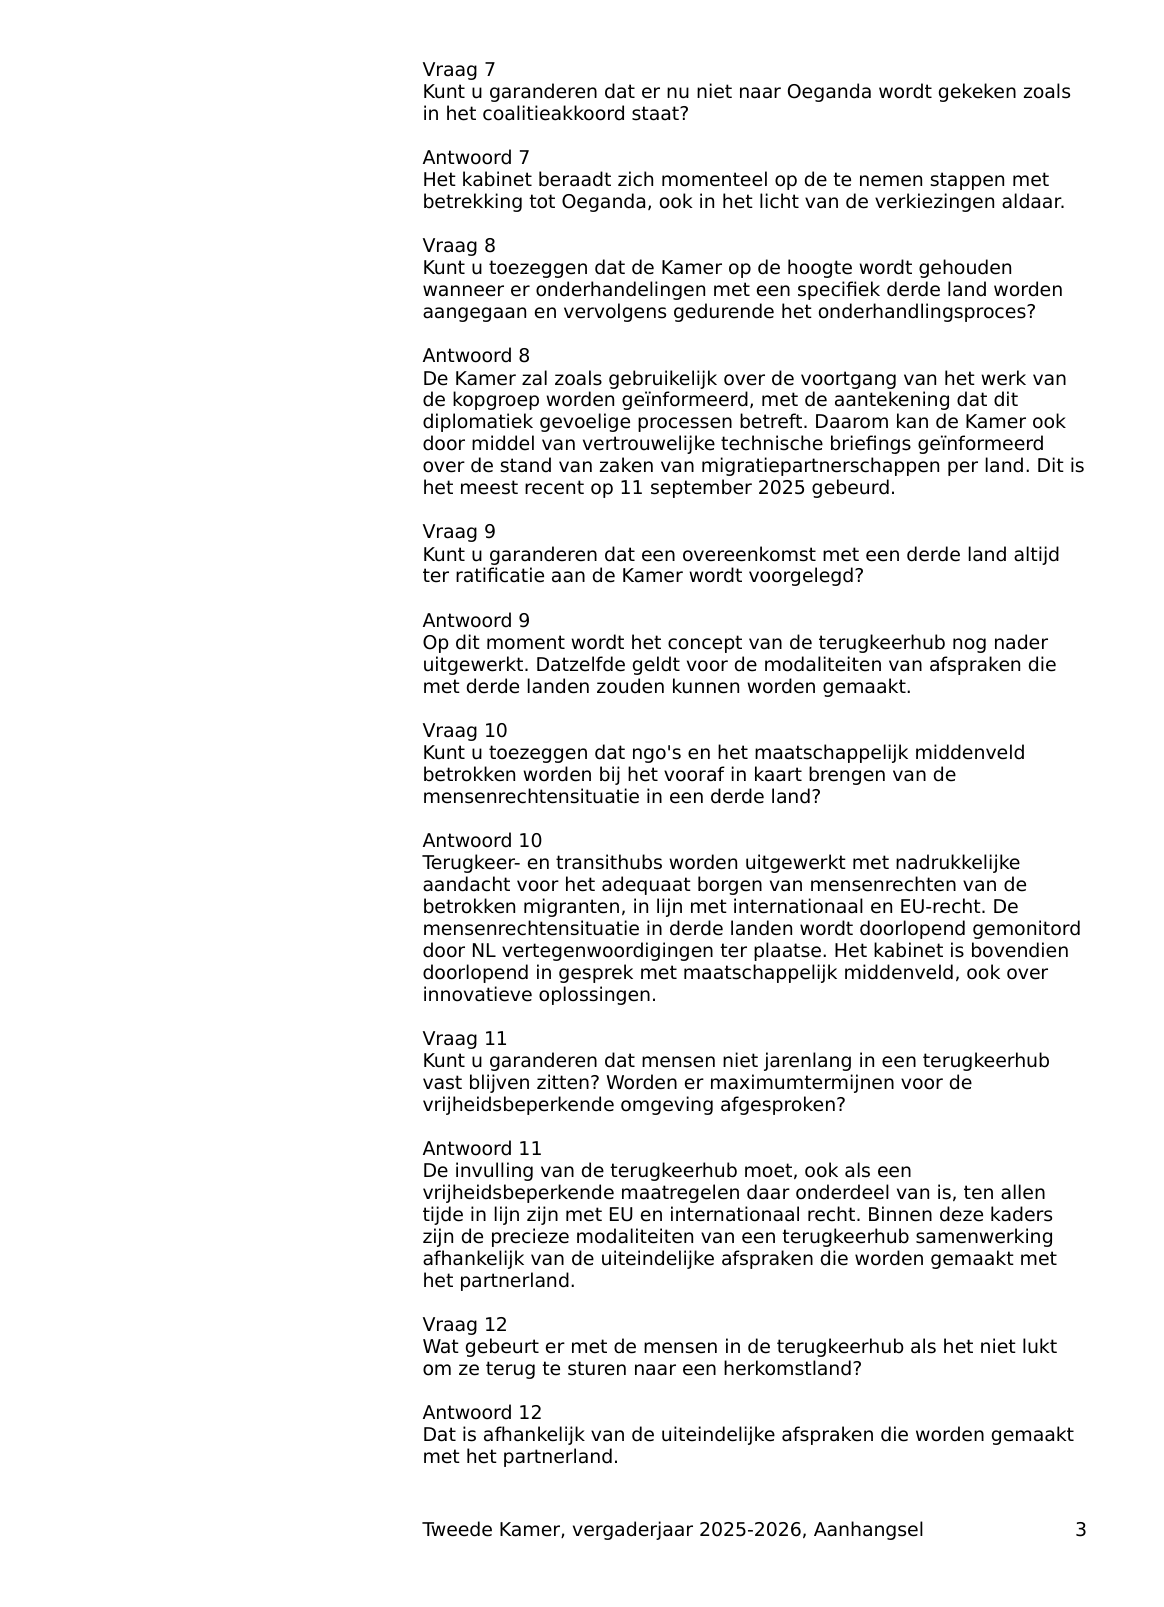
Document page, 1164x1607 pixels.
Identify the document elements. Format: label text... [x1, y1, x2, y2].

text Vraag 8 [422, 235, 1087, 257]
text Antwoord 11 [422, 1138, 1087, 1160]
text Kunt u garanderen dat er nu niet naar Oeganda wordt gekeken zoals in het coalitieakkoord staat? [422, 81, 1087, 125]
text Vraag 9 [422, 521, 1087, 543]
text Vraag 11 [422, 1028, 1087, 1050]
text De invulling van de terugkeerhub moet, ook als een vrijheidsbeperkende maatregelen daar onderdeel van is, ten allen tijde in lijn zijn met EU en internationaal recht. Binnen deze kaders zijn de precieze modaliteiten van een terugkeerhub samenwerking afhankelijk van de uiteindelijke afspraken die worden gemaakt met het partnerland. [422, 1160, 1087, 1292]
text Vraag 12 [422, 1314, 1087, 1336]
text Antwoord 9 [422, 609, 1087, 632]
text Wat gebeurt er met de mensen in de terugkeerhub als het niet lukt om ze terug te sturen naar een herkomstland? [422, 1336, 1087, 1380]
text Terugkeer- en transithubs worden uitgewerkt met nadrukkelijke aandacht voor het adequaat borgen van mensenrechten van de betrokken migranten, in lijn met internationaal en EU-recht. De mensenrechtensituatie in derde landen wordt doorlopend gemonitord door NL vertegenwoordigingen ter plaatse. Het kabinet is bovendien doorlopend in gesprek met maatschappelijk middenveld, ook over innovatieve oplossingen. [422, 852, 1087, 1006]
text Antwoord 7 [422, 147, 1087, 169]
text Antwoord 8 [422, 345, 1087, 367]
text Dat is afhankelijk van de uiteindelijke afspraken die worden gemaakt met het partnerland. [422, 1424, 1087, 1468]
text Op dit moment wordt het concept van de terugkeerhub nog nader uitgewerkt. Datzelfde geldt voor de modaliteiten van afspraken die met derde landen zouden kunnen worden gemaakt. [422, 632, 1087, 697]
text Antwoord 10 [422, 830, 1087, 852]
text Vraag 10 [422, 720, 1087, 742]
text De Kamer zal zoals gebruikelijk over de voortgang van het werk van de kopgroep worden geïnformeerd, met de aantekening dat dit diplomatiek gevoelige processen betreft. Daarom kan de Kamer ook door middel van vertrouwelijke technische briefings geïnformeerd over de stand van zaken van migratiepartnerschappen per land. Dit is het meest recent op 11 september 2025 gebeurd. [422, 367, 1087, 499]
text Kunt u toezeggen dat de Kamer op de hoogte wordt gehouden wanneer er onderhandelingen met een specifiek derde land worden aangegaan en vervolgens gedurende het onderhandlingsproces? [422, 257, 1087, 323]
text Vraag 7 [422, 59, 1087, 81]
text Kunt u garanderen dat mensen niet jarenlang in een terugkeerhub vast blijven zitten? Worden er maximumtermijnen voor de vrijheidsbeperkende omgeving afgesproken? [422, 1050, 1087, 1116]
text Antwoord 12 [422, 1402, 1087, 1424]
text Kunt u garanderen dat een overeenkomst met een derde land altijd ter ratificatie aan de Kamer wordt voorgelegd? [422, 543, 1087, 587]
text Het kabinet beraadt zich momenteel op de te nemen stappen met betrekking tot Oeganda, ook in het licht van de verkiezingen aldaar. [422, 169, 1087, 213]
text Kunt u toezeggen dat ngo's en het maatschappelijk middenveld betrokken worden bij het vooraf in kaart brengen van de mensenrechtensituatie in een derde land? [422, 742, 1087, 808]
